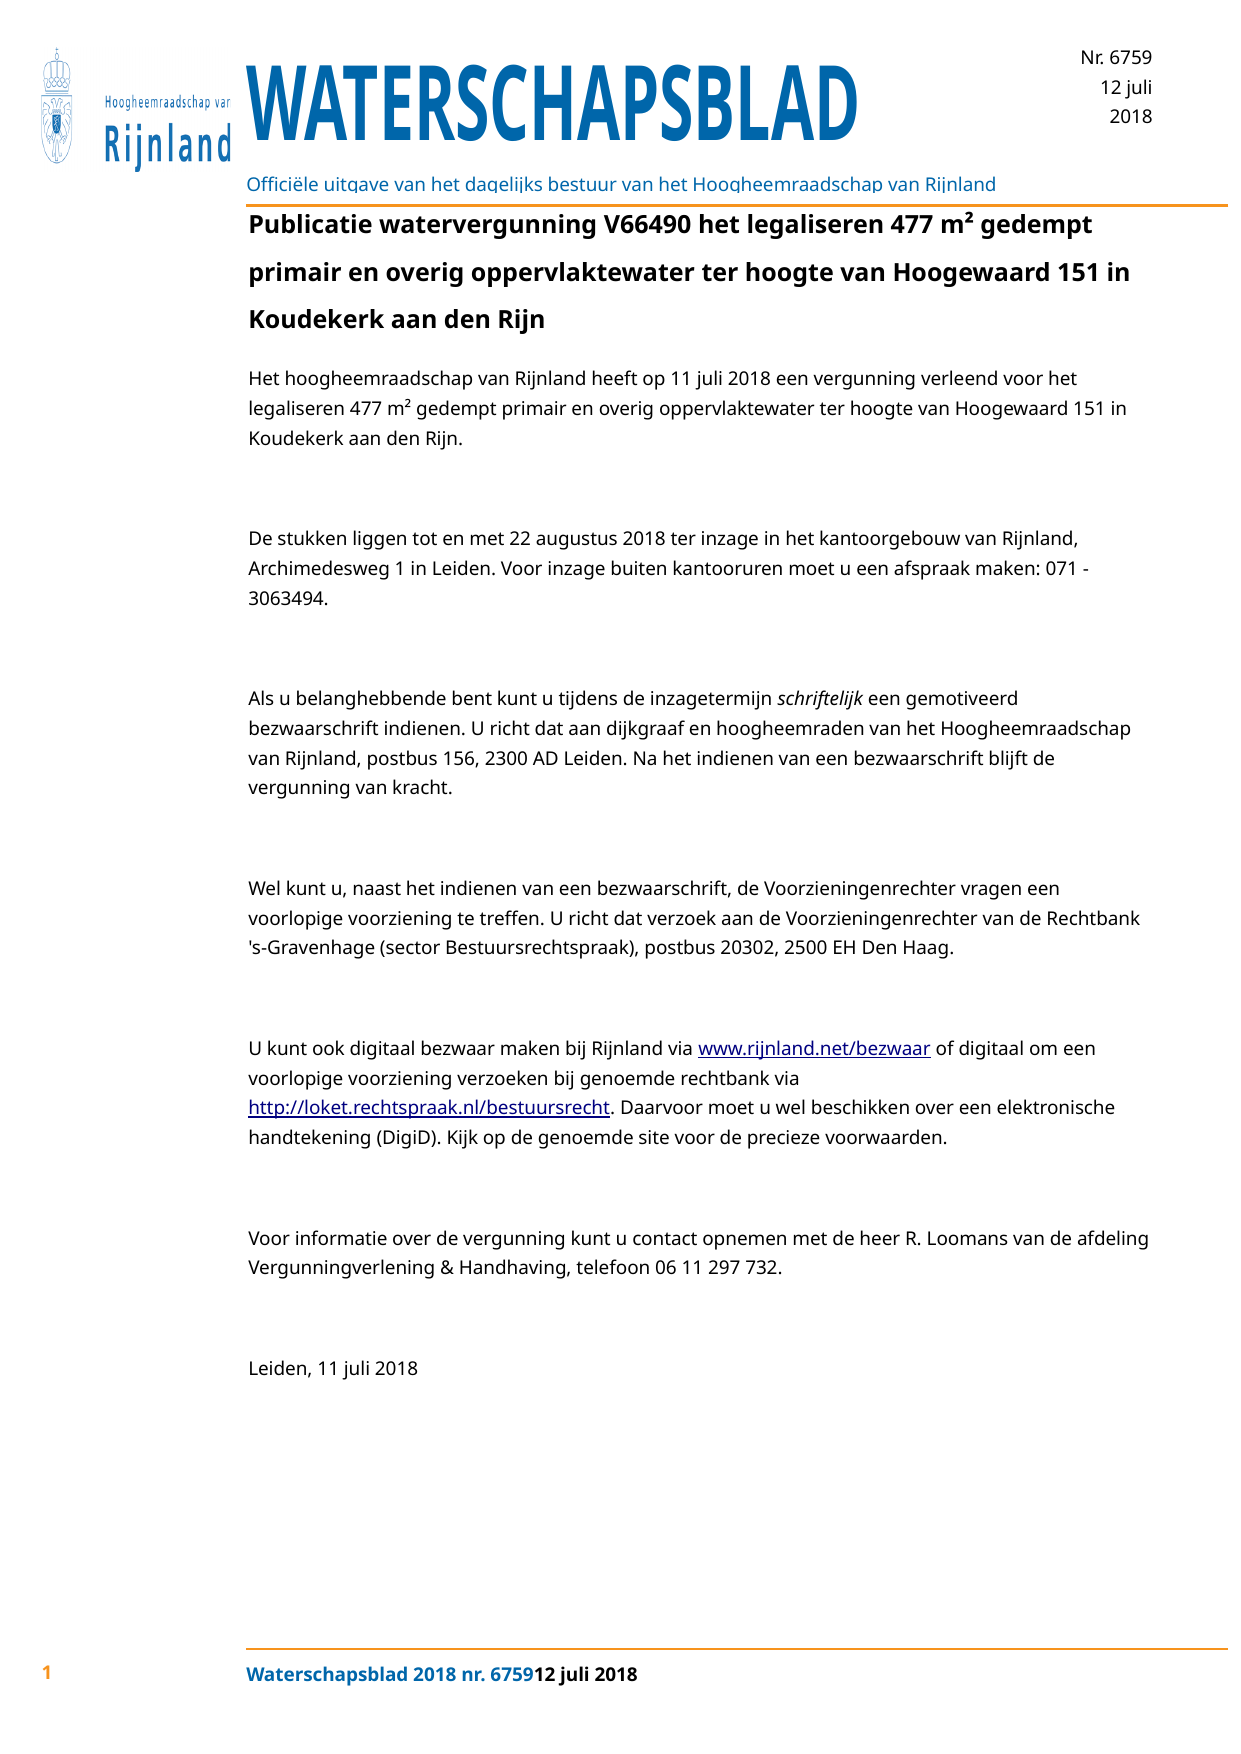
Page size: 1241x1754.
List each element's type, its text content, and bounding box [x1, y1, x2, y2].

text Publicatie watervergunning V66490 het legaliseren 477 m² gedempt primair en overig oppervlaktewater ter hoogte van Hoogewaard 151 in Koudekerk aan den Rijn [248, 207, 1152, 336]
text De stukken liggen tot en met 22 augustus 2018 ter inzage in het kantoorgebouw van Rijnland, Archimedesweg 1 in Leiden. Voor inzage buiten kantooruren moet u een afspraak maken: 071 - 3063494. [248, 526, 1152, 610]
picture [41, 47, 231, 172]
text Als u belanghebbende bent kunt u tijdens de inzagetermijn schriftelijk een gemotiveerd bezwaarschrift indienen. U richt dat aan dijkgraaf en hoogheemraden van het Hoogheemraadschap van Rijnland, postbus 156, 2300 AD Leiden. Na het indienen van een bezwaarschrift blijft de vergunning van kracht. [248, 686, 1152, 800]
text Het hoogheemraadschap van Rijnland heeft op 11 juli 2018 een vergunning verleend voor het legaliseren 477 m² gedempt primair en overig oppervlaktewater ter hoogte van Hoogewaard 151 in Koudekerk aan den Rijn. [248, 366, 1152, 450]
text Wel kunt u, naast het indienen van een bezwaarschrift, de Voorzieningenrechter vragen een voorlopige voorziening te treffen. U richt dat verzoek aan de Voorzieningenrechter van de Rechtbank 's-Gravenhage (sector Bestuursrechtspraak), postbus 20302, 2500 EH Den Haag. [248, 875, 1152, 960]
text Leiden, 11 juli 2018 [248, 1355, 1152, 1381]
text U kunt ook digitaal bezwaar maken bij Rijnland via www.rijnland.net/bezwaar of digitaal om een voorlopige voorziening verzoeken bij genoemde rechtbank via http://loket.rechtspraak.nl/bestuursrecht. Daarvoor moet u wel beschikken over een elektronische handtekening (DigiD). Kijk op de genoemde site voor de precieze voorwaarden. [248, 1035, 1152, 1149]
text Voor informatie over de vergunning kunt u contact opnemen met de heer R. Loomans van de afdeling Vergunningverlening & Handhaving, telefoon 06 11 297 732. [248, 1225, 1152, 1280]
